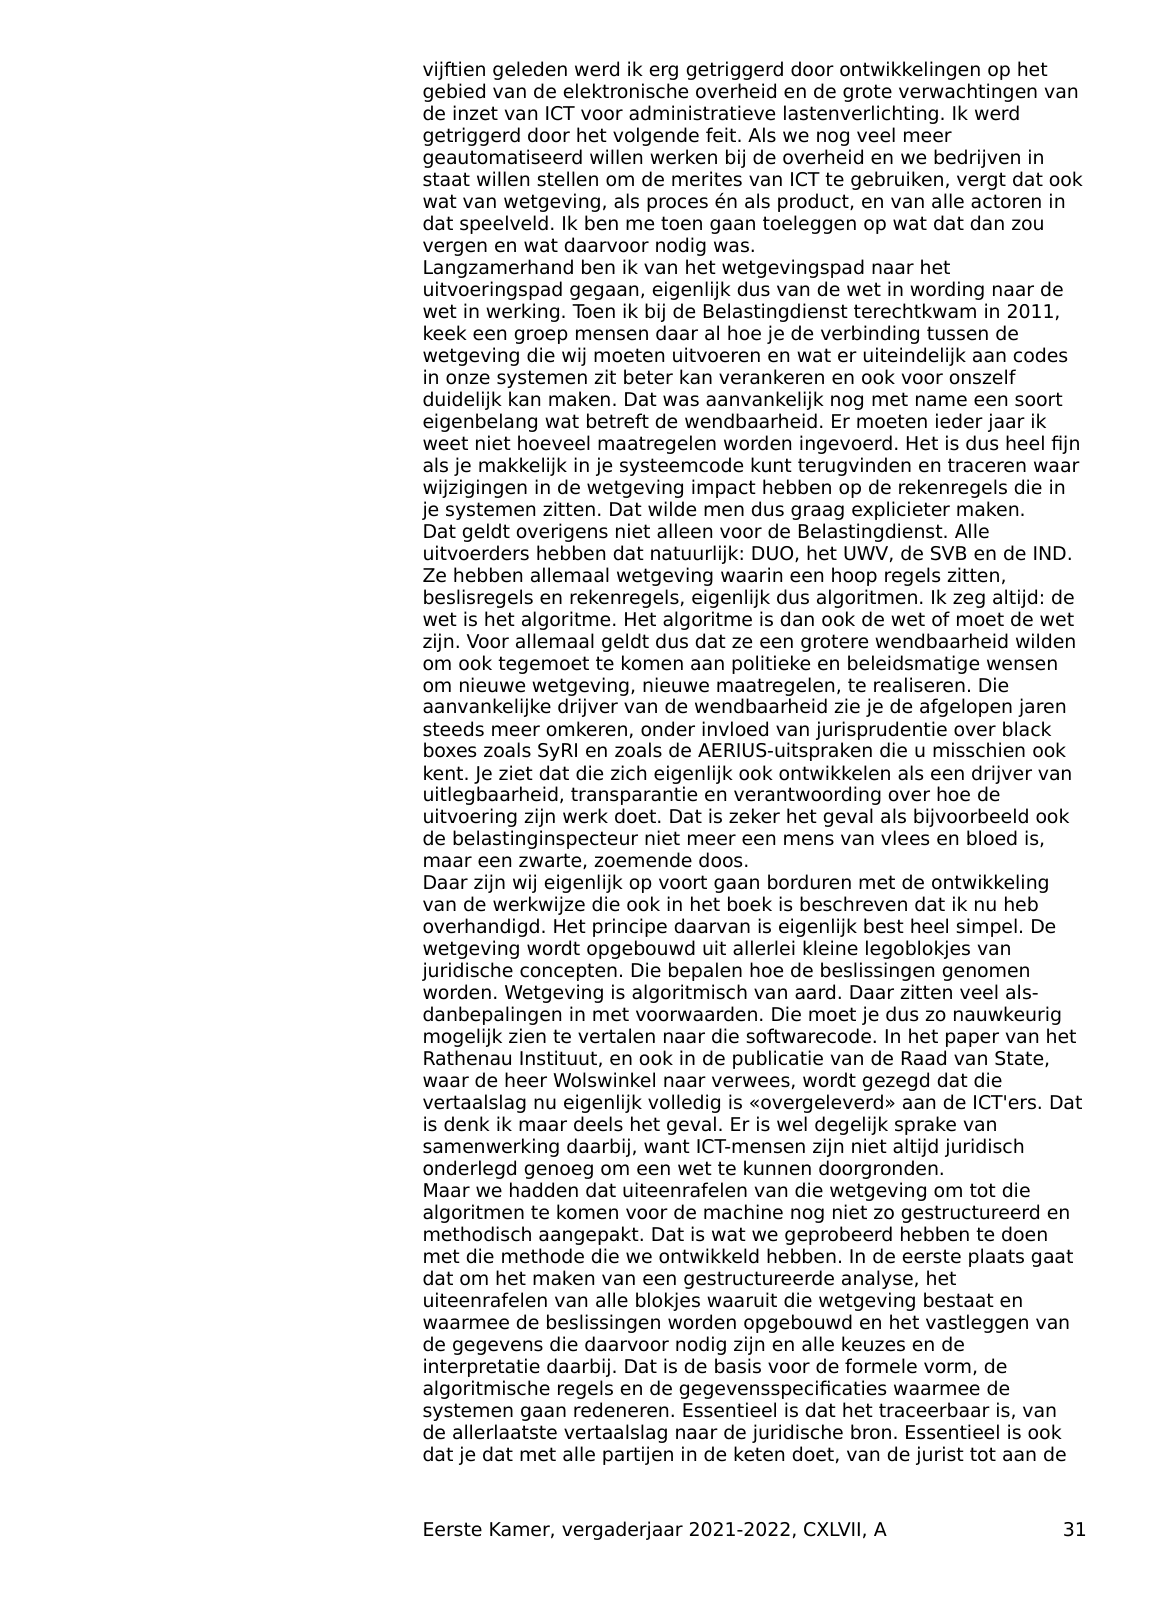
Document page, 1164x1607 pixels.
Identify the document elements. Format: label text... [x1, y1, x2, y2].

text vijftien geleden werd ik erg getriggerd door ontwikkelingen op het gebied van de elektronische overheid en de grote verwachtingen van de inzet van ICT voor administratieve lastenverlichting. Ik werd getriggerd door het volgende feit. Als we nog veel meer geautomatiseerd willen werken bij de overheid en we bedrijven in staat willen stellen om de merites van ICT te gebruiken, vergt dat ook wat van wetgeving, als proces én als product, en van alle actoren in dat speelveld. Ik ben me toen gaan toeleggen op wat dat dan zou vergen en wat daarvoor nodig was. [422, 59, 1087, 257]
text Langzamerhand ben ik van het wetgevingspad naar het uitvoeringspad gegaan, eigenlijk dus van de wet in wording naar de wet in werking. Toen ik bij de Belastingdienst terechtkwam in 2011, keek een groep mensen daar al hoe je de verbinding tussen de wetgeving die wij moeten uitvoeren en wat er uiteindelijk aan codes in onze systemen zit beter kan verankeren en ook voor onszelf duidelijk kan maken. Dat was aanvankelijk nog met name een soort eigenbelang wat betreft de wendbaarheid. Er moeten ieder jaar ik weet niet hoeveel maatregelen worden ingevoerd. Het is dus heel fijn als je makkelijk in je systeemcode kunt terugvinden en traceren waar wijzigingen in de wetgeving impact hebben op de rekenregels die in je systemen zitten. Dat wilde men dus graag explicieter maken. [422, 257, 1087, 521]
text Dat geldt overigens niet alleen voor de Belastingdienst. Alle uitvoerders hebben dat natuurlijk: DUO, het UWV, de SVB en de IND. Ze hebben allemaal wetgeving waarin een hoop regels zitten, beslisregels en rekenregels, eigenlijk dus algoritmen. Ik zeg altijd: de wet is het algoritme. Het algoritme is dan ook de wet of moet de wet zijn. Voor allemaal geldt dus dat ze een grotere wendbaarheid wilden om ook tegemoet te komen aan politieke en beleidsmatige wensen om nieuwe wetgeving, nieuwe maatregelen, te realiseren. Die aanvankelijke drijver van de wendbaarheid zie je de afgelopen jaren steeds meer omkeren, onder invloed van jurisprudentie over black boxes zoals SyRI en zoals de AERIUS-uitspraken die u misschien ook kent. Je ziet dat die zich eigenlijk ook ontwikkelen als een drijver van uitlegbaarheid, transparantie en verantwoording over hoe de uitvoering zijn werk doet. Dat is zeker het geval als bijvoorbeeld ook de belastinginspecteur niet meer een mens van vlees en bloed is, maar een zwarte, zoemende doos. [422, 521, 1087, 872]
text Maar we hadden dat uiteenrafelen van die wetgeving om tot die algoritmen te komen voor de machine nog niet zo gestructureerd en methodisch aangepakt. Dat is wat we geprobeerd hebben te doen met die methode die we ontwikkeld hebben. In de eerste plaats gaat dat om het maken van een gestructureerde analyse, het uiteenrafelen van alle blokjes waaruit die wetgeving bestaat en waarmee de beslissingen worden opgebouwd en het vastleggen van de gegevens die daarvoor nodig zijn en alle keuzes en de interpretatie daarbij. Dat is de basis voor de formele vorm, de algoritmische regels en de gegevensspecificaties waarmee de systemen gaan redeneren. Essentieel is dat het traceerbaar is, van de allerlaatste vertaalslag naar de juridische bron. Essentieel is ook dat je dat met alle partijen in de keten doet, van de jurist tot aan de [422, 1180, 1087, 1466]
text Daar zijn wij eigenlijk op voort gaan borduren met de ontwikkeling van de werkwijze die ook in het boek is beschreven dat ik nu heb overhandigd. Het principe daarvan is eigenlijk best heel simpel. De wetgeving wordt opgebouwd uit allerlei kleine legoblokjes van juridische concepten. Die bepalen hoe de beslissingen genomen worden. Wetgeving is algoritmisch van aard. Daar zitten veel als-danbepalingen in met voorwaarden. Die moet je dus zo nauwkeurig mogelijk zien te vertalen naar die softwarecode. In het paper van het Rathenau Instituut, en ook in de publicatie van de Raad van State, waar de heer Wolswinkel naar verwees, wordt gezegd dat die vertaalslag nu eigenlijk volledig is «overgeleverd» aan de ICT'ers. Dat is denk ik maar deels het geval. Er is wel degelijk sprake van samenwerking daarbij, want ICT-mensen zijn niet altijd juridisch onderlegd genoeg om een wet te kunnen doorgronden. [422, 872, 1087, 1180]
